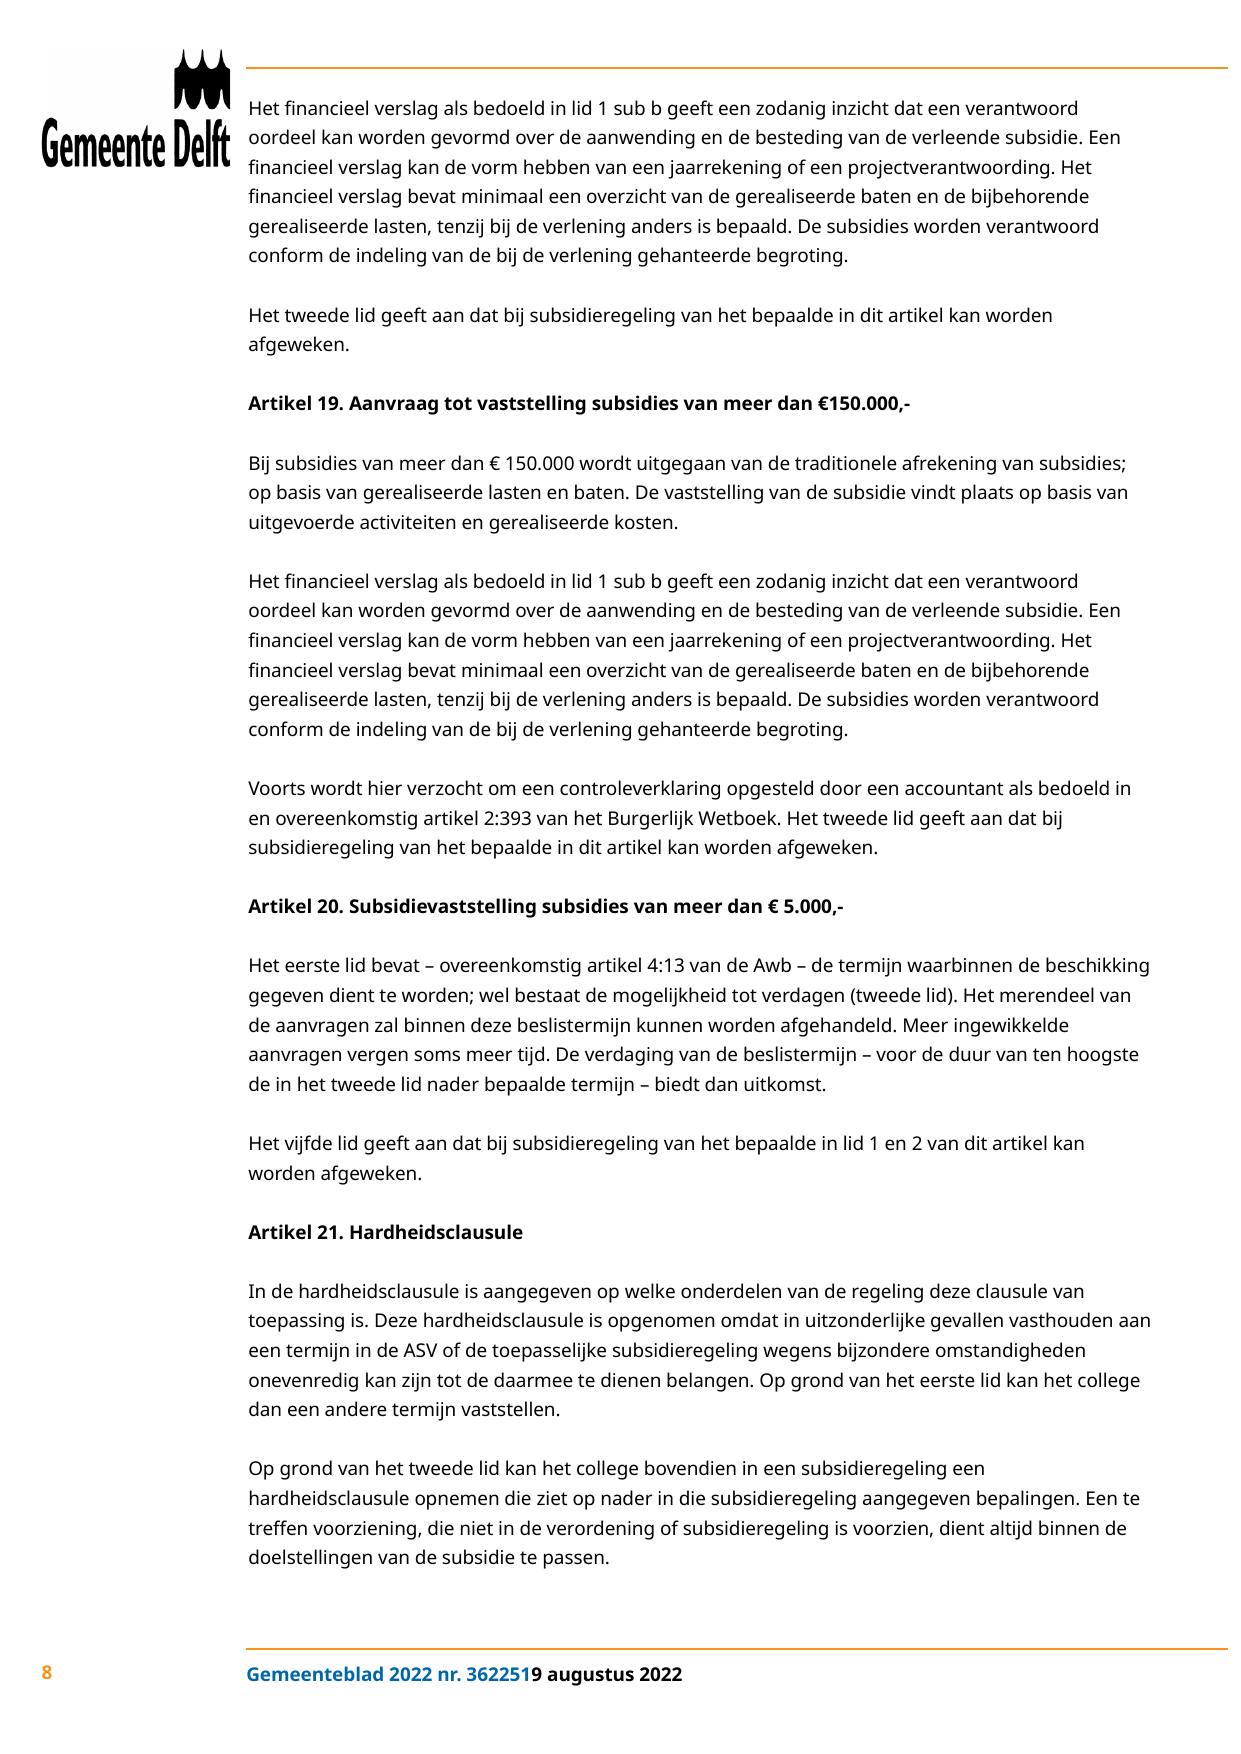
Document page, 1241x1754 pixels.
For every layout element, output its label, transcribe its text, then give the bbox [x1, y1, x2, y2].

text Op grond van het tweede lid kan het college bovendien in een subsidieregeling een hardheidsclausule opnemen die ziet op nader in die subsidieregeling aangegeven bepalingen. Een te treffen voorziening, die niet in de verordening of subsidieregeling is voorzien, dient altijd binnen de doelstellingen van de subsidie te passen. [248, 1456, 1152, 1570]
text Bij subsidies van meer dan € 150.000 wordt uitgegaan van de traditionele afrekening van subsidies; op basis van gerealiseerde lasten en baten. De vaststelling van de subsidie vindt plaats op basis van uitgevoerde activiteiten en gerealiseerde kosten. [248, 450, 1152, 535]
text In de hardheidsclausule is aangegeven op welke onderdelen van de regeling deze clausule van toepassing is. Deze hardheidsclausule is opgenomen omdat in uitzonderlijke gevallen vasthouden aan een termijn in de ASV of de toepasselijke subsidieregeling wegens bijzondere omstandigheden onevenredig kan zijn tot de daarmee te dienen belangen. Op grond van het eerste lid kan het college dan een andere termijn vaststellen. [248, 1278, 1152, 1422]
text Artikel 20. Subsidievaststelling subsidies van meer dan € 5.000,- [248, 893, 1152, 919]
text Artikel 19. Aanvraag tot vaststelling subsidies van meer dan €150.000,- [248, 391, 1152, 416]
text Het financieel verslag als bedoeld in lid 1 sub b geeft een zodanig inzicht dat een verantwoord oordeel kan worden gevormd over de aanwending en de besteding van de verleende subsidie. Een financieel verslag kan de vorm hebben van een jaarrekening of een projectverantwoording. Het financieel verslag bevat minimaal een overzicht van de gerealiseerde baten en de bijbehorende gerealiseerde lasten, tenzij bij de verlening anders is bepaald. De subsidies worden verantwoord conform de indeling van de bij de verlening gehanteerde begroting. [248, 568, 1152, 742]
picture [41, 47, 231, 172]
text Voorts wordt hier verzocht om een controleverklaring opgesteld door een accountant als bedoeld in en overeenkomstig artikel 2:393 van het Burgerlijk Wetboek. Het tweede lid geeft aan dat bij subsidieregeling van het bepaalde in dit artikel kan worden afgeweken. [248, 775, 1152, 860]
text Het vijfde lid geeft aan dat bij subsidieregeling van het bepaalde in lid 1 en 2 van dit artikel kan worden afgeweken. [248, 1130, 1152, 1186]
text Het financieel verslag als bedoeld in lid 1 sub b geeft een zodanig inzicht dat een verantwoord oordeel kan worden gevormd over de aanwending en de besteding van de verleende subsidie. Een financieel verslag kan de vorm hebben van een jaarrekening of een projectverantwoording. Het financieel verslag bevat minimaal een overzicht van de gerealiseerde baten en de bijbehorende gerealiseerde lasten, tenzij bij de verlening anders is bepaald. De subsidies worden verantwoord conform de indeling van de bij de verlening gehanteerde begroting. [248, 95, 1152, 268]
text Het tweede lid geeft aan dat bij subsidieregeling van het bepaalde in dit artikel kan worden afgeweken. [248, 302, 1152, 357]
text Het eerste lid bevat – overeenkomstig artikel 4:13 van de Awb – de termijn waarbinnen de beschikking gegeven dient te worden; wel bestaat de mogelijkheid tot verdagen (tweede lid). Het merendeel van de aanvragen zal binnen deze beslistermijn kunnen worden afgehandeld. Meer ingewikkelde aanvragen vergen soms meer tijd. De verdaging van de beslistermijn – voor de duur van ten hoogste de in het tweede lid nader bepaalde termijn – biedt dan uitkomst. [248, 953, 1152, 1097]
text Artikel 21. Hardheidsclausule [248, 1219, 1152, 1245]
